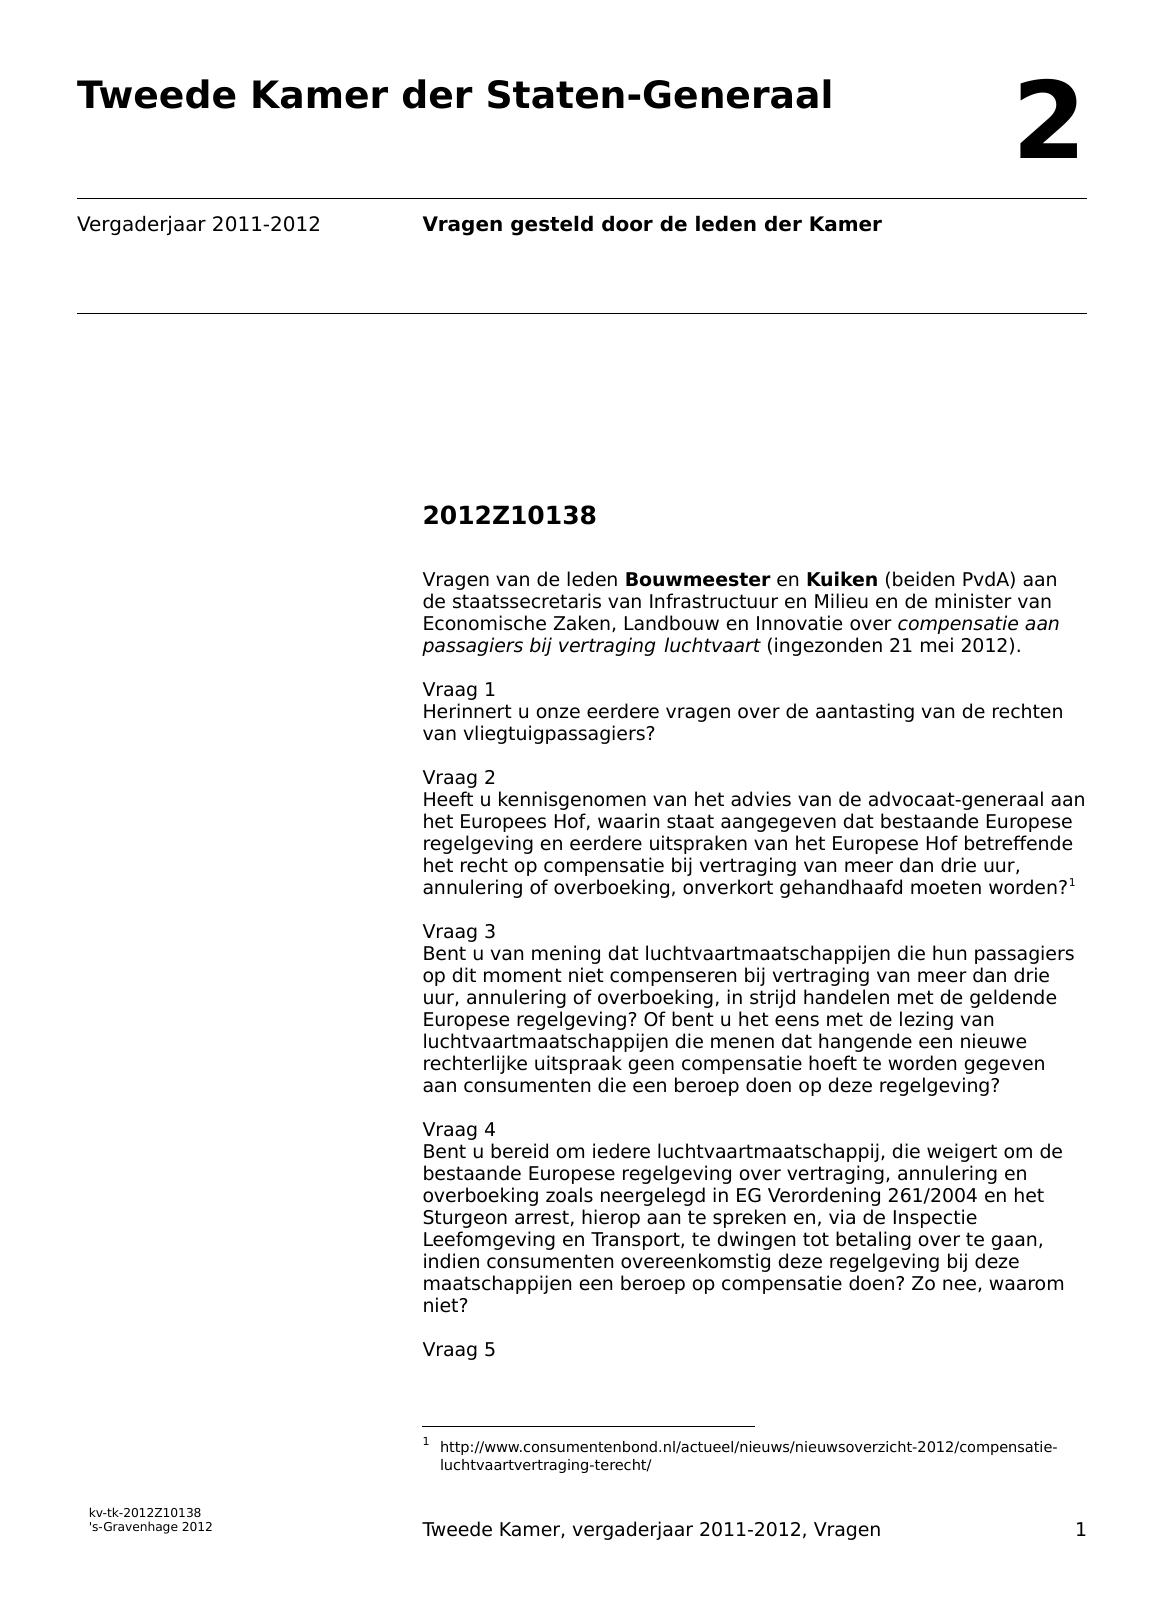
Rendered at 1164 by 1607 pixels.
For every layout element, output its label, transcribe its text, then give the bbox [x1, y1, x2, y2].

text Vragen van de leden Bouwmeester en Kuiken (beiden PvdA) aan de staatssecretaris van Infrastructuur en Milieu en de minister van Economische Zaken, Landbouw en Innovatie over compensatie aan passagiers bij vertraging luchtvaart (ingezonden 21 mei 2012). [422, 569, 1087, 657]
text Vraag 4 [422, 1119, 1087, 1141]
text Bent u van mening dat luchtvaartmaatschappijen die hun passagiers op dit moment niet compenseren bij vertraging van meer dan drie uur, annulering of overboeking, in strijd handelen met de geldende Europese regelgeving? Of bent u het eens met de lezing van luchtvaartmaatschappijen die menen dat hangende een nieuwe rechterlijke uitspraak geen compensatie hoeft te worden gegeven aan consumenten die een beroep doen op deze regelgeving? [422, 943, 1087, 1097]
text http://www.consumentenbond.nl/actueel/nieuws/nieuwsoverzicht-2012/compensatie-luchtvaartvertraging-terecht/ [422, 1435, 1087, 1474]
text Vraag 2 [422, 767, 1087, 789]
text Vraag 1 [422, 679, 1087, 701]
text 2012Z10138 [422, 501, 1087, 531]
table_header Tweede Kamer der Staten-Generaal [77, 59, 886, 198]
text 's-Gravenhage 2012 [88, 1520, 323, 1534]
table_header 2 [886, 59, 1087, 198]
text Herinnert u onze eerdere vragen over de aantasting van de rechten van vliegtuigpassagiers? [422, 701, 1087, 745]
text Bent u bereid om iedere luchtvaartmaatschappij, die weigert om de bestaande Europese regelgeving over vertraging, annulering en overboeking zoals neergelegd in EG Verordening 261/2004 en het Sturgeon arrest, hierop aan te spreken en, via de Inspectie Leefomgeving en Transport, te dwingen tot betaling over te gaan, indien consumenten overeenkomstig deze regelgeving bij deze maatschappijen een beroep op compensatie doen? Zo nee, waarom niet? [422, 1141, 1087, 1317]
text Vraag 3 [422, 921, 1087, 943]
text kv-tk-2012Z10138 [88, 1506, 323, 1520]
text Heeft u kennisgenomen van het advies van de advocaat-generaal aan het Europees Hof, waarin staat aangegeven dat bestaande Europese regelgeving en eerdere uitspraken van het Europese Hof betreffende het recht op compensatie bij vertraging van meer dan drie uur, annulering of overboeking, onverkort gehandhaafd moeten worden? [422, 789, 1087, 899]
table_cell Vergaderjaar 2011-2012 [77, 199, 422, 313]
table_cell Vragen gesteld door de leden der Kamer [422, 199, 1087, 313]
text Vraag 5 [422, 1339, 1087, 1361]
